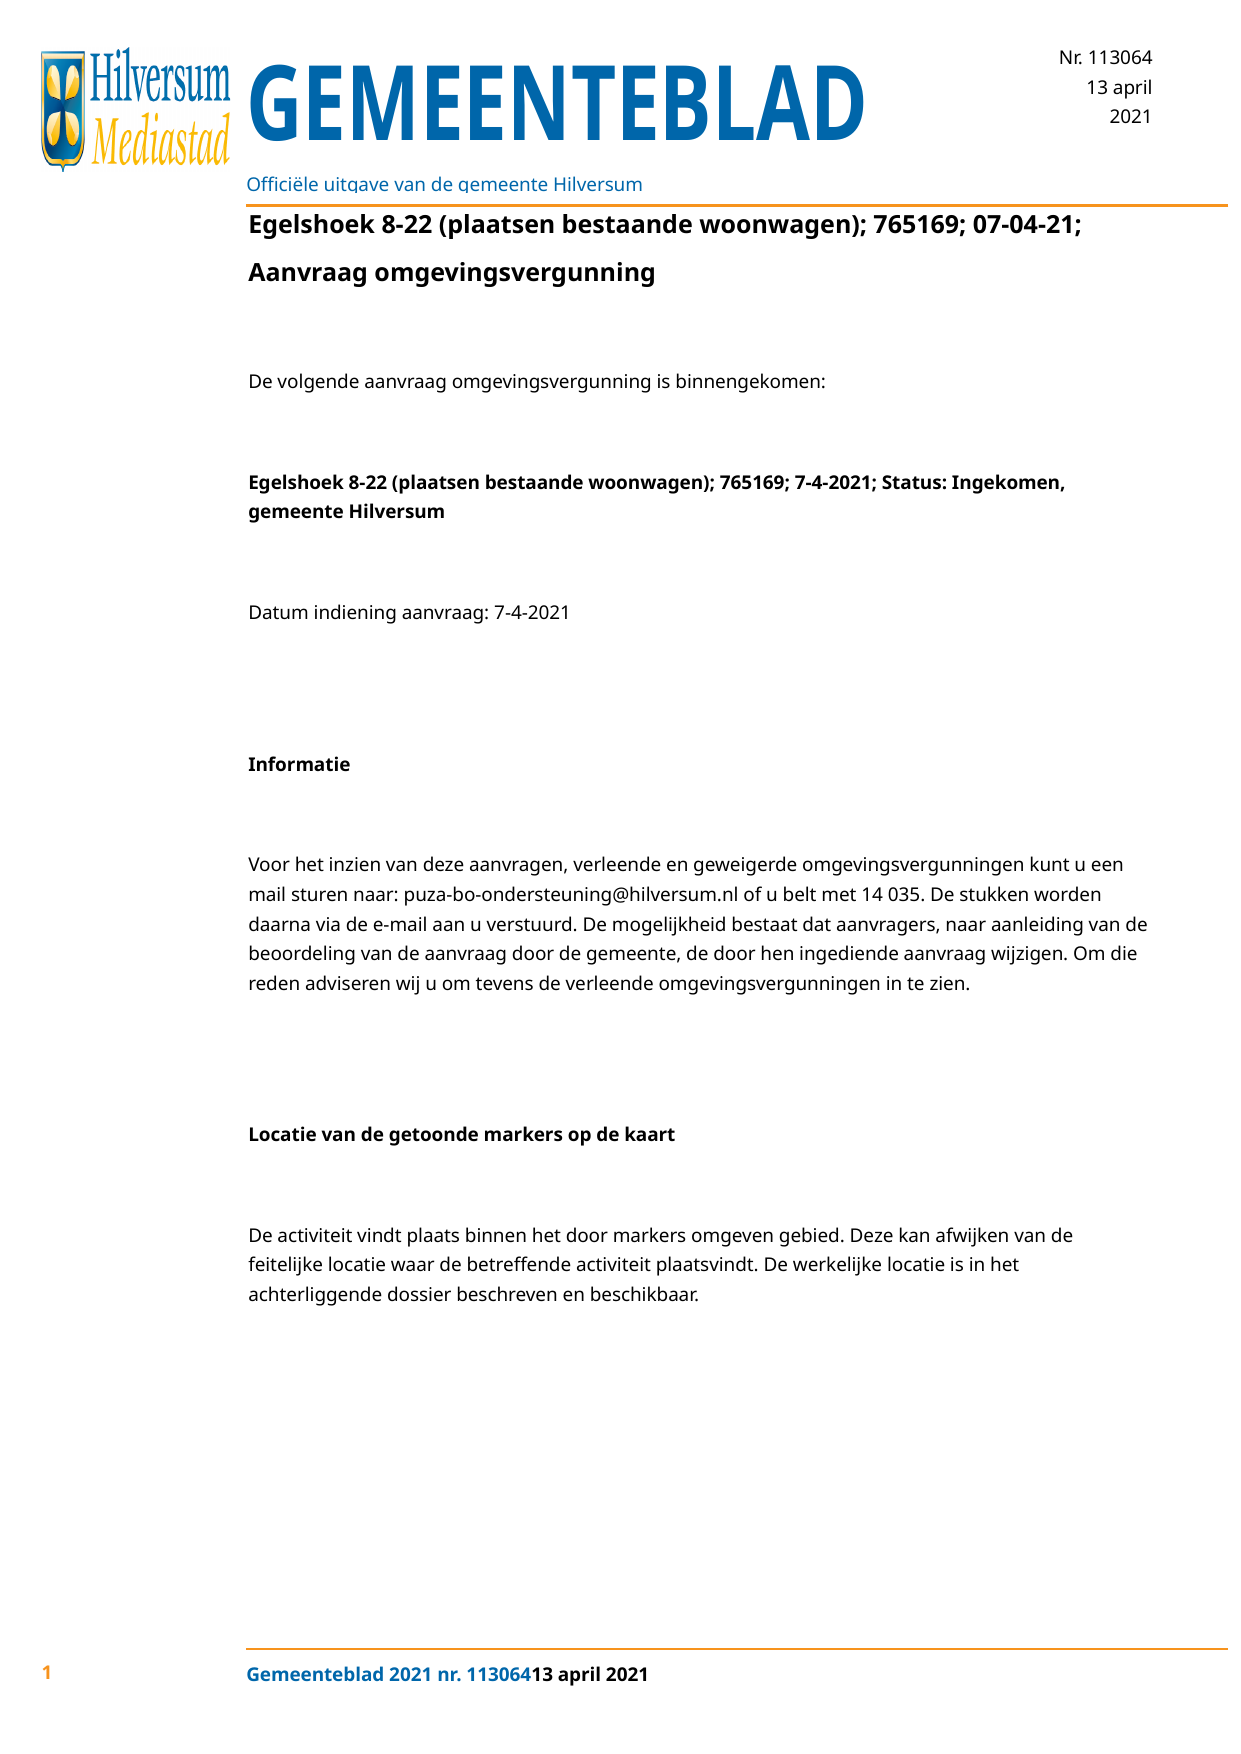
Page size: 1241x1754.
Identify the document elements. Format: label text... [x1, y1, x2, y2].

text Datum indiening aanvraag: 7-4-2021 [248, 599, 1152, 625]
text Egelshoek 8-22 (plaatsen bestaande woonwagen); 765169; 7-4-2021; Status: Ingekomen, gemeente Hilversum [248, 469, 1152, 524]
picture [41, 47, 231, 172]
text Voor het inzien van deze aanvragen, verleende en geweigerde omgevingsvergunningen kunt u een mail sturen naar: puza-bo-ondersteuning@hilversum.nl of u belt met 14 035. De stukken worden daarna via de e-mail aan u verstuurd. De mogelijkheid bestaat dat aanvragers, naar aanleiding van de beoordeling van de aanvraag door de gemeente, de door hen ingediende aanvraag wijzigen. Om die reden adviseren wij u om tevens de verleende omgevingsvergunningen in te zien. [248, 852, 1152, 996]
text Informatie [248, 751, 1152, 777]
text Locatie van de getoonde markers op de kaart [248, 1121, 1152, 1147]
text De activiteit vindt plaats binnen het door markers omgeven gebied. Deze kan afwijken van de feitelijke locatie waar de betreffende activiteit plaatsvindt. De werkelijke locatie is in het achterliggende dossier beschreven en beschikbaar. [248, 1222, 1152, 1307]
text Egelshoek 8-22 (plaatsen bestaande woonwagen); 765169; 07-04-21; Aanvraag omgevingsvergunning [248, 207, 1152, 288]
text De volgende aanvraag omgevingsvergunning is binnengekomen: [248, 368, 1152, 394]
